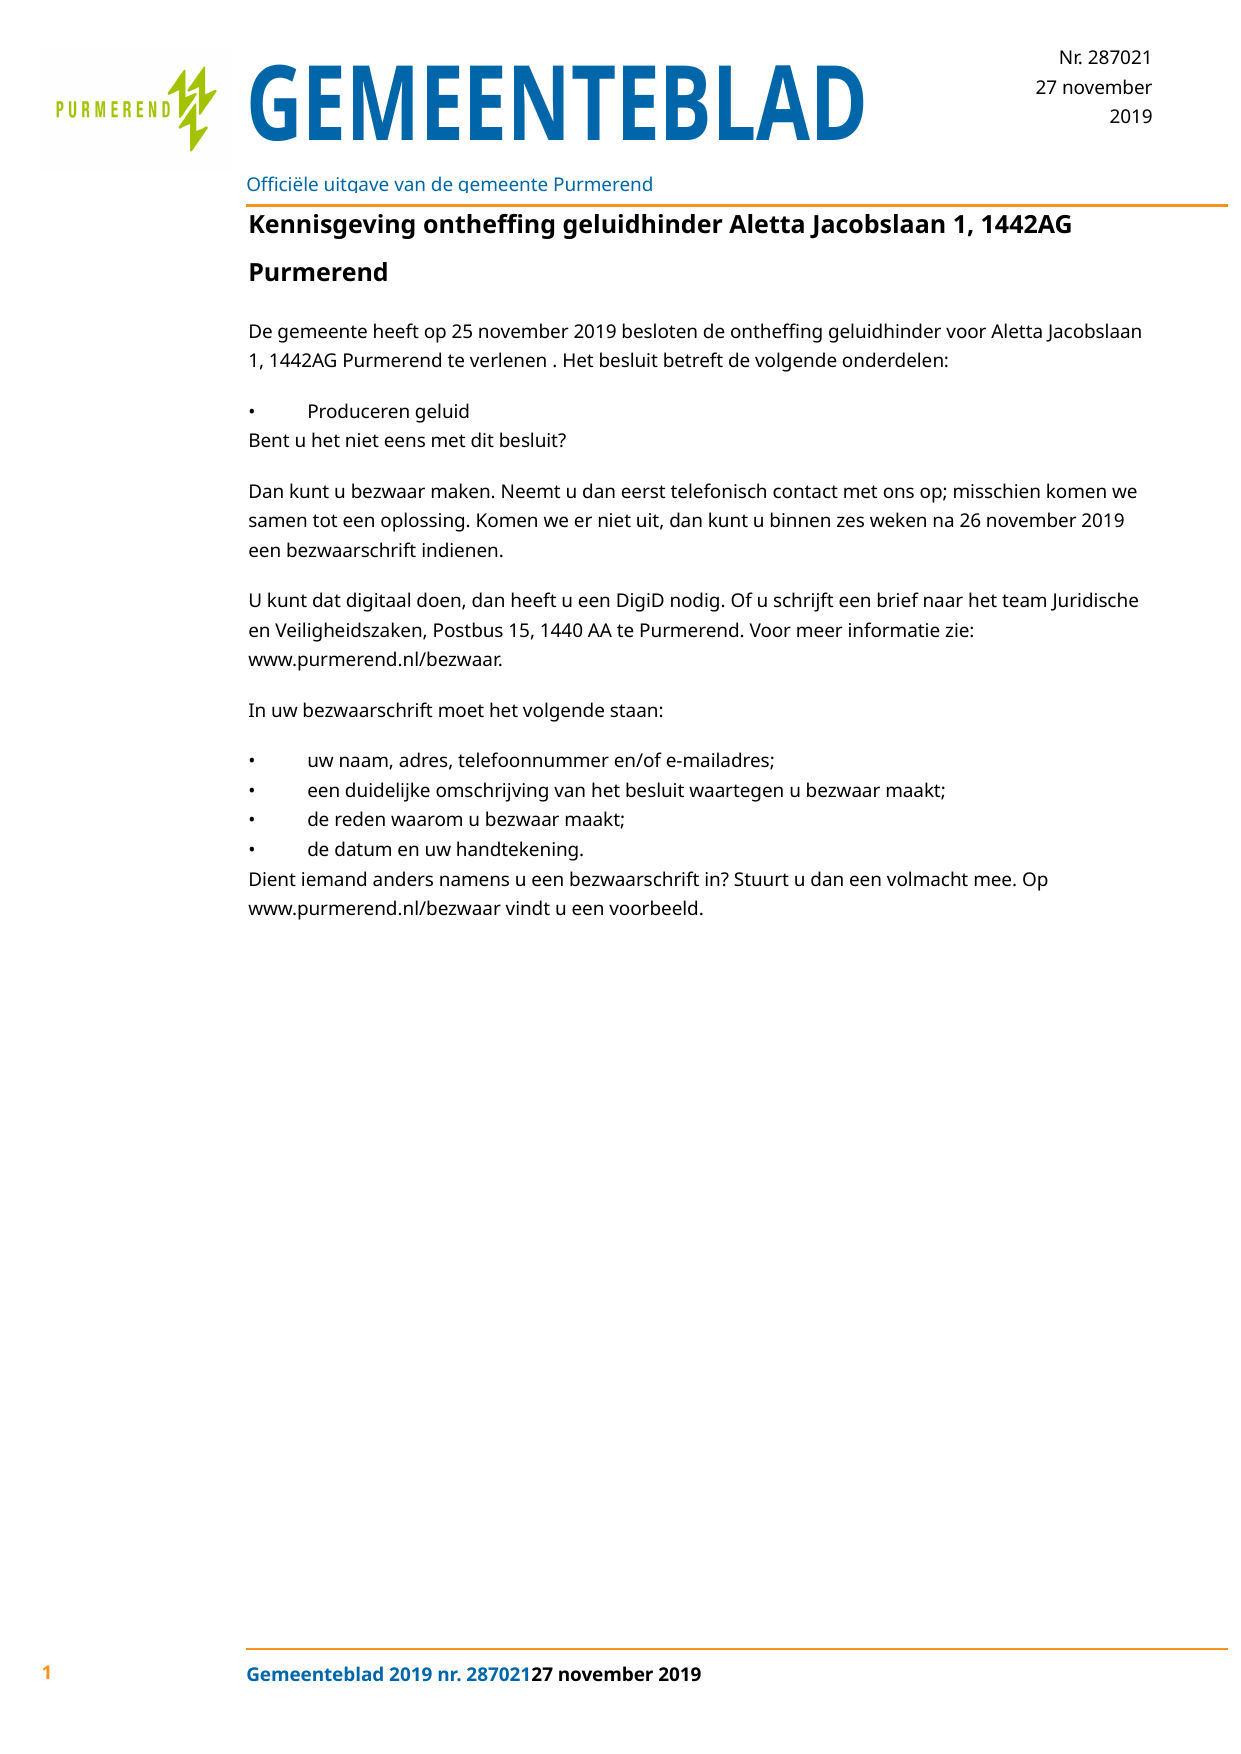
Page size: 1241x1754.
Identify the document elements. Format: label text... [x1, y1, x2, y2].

list Produceren geluid [248, 398, 1152, 424]
text Bent u het niet eens met dit besluit? [248, 427, 1152, 453]
list uw naam, adres, telefoonnummer en/of e-mailadres; [248, 747, 1152, 773]
text In uw bezwaarschrift moet het volgende staan: [248, 697, 1152, 723]
text Dient iemand anders namens u een bezwaarschrift in? Stuurt u dan een volmacht mee. Op www.purmerend.nl/bezwaar vindt u een voorbeeld. [248, 866, 1152, 921]
text Kennisgeving ontheffing geluidhinder Aletta Jacobslaan 1, 1442AG Purmerend [248, 207, 1152, 288]
text De gemeente heeft op 25 november 2019 besloten de ontheffing geluidhinder voor Aletta Jacobslaan 1, 1442AG Purmerend te verlenen . Het besluit betreft de volgende onderdelen: [248, 318, 1152, 373]
list een duidelijke omschrijving van het besluit waartegen u bezwaar maakt; [248, 777, 1152, 803]
text Dan kunt u bezwaar maken. Neemt u dan eerst telefonisch contact met ons op; misschien komen we samen tot een oplossing. Komen we er niet uit, dan kunt u binnen zes weken na 26 november 2019 een bezwaarschrift indienen. [248, 478, 1152, 563]
list de datum en uw handtekening. [248, 836, 1152, 862]
text U kunt dat digitaal doen, dan heeft u een DigiD nodig. Of u schrijft een brief naar het team Juridische en Veiligheidszaken, Postbus 15, 1440 AA te Purmerend. Voor meer informatie zie: www.purmerend.nl/bezwaar. [248, 587, 1152, 672]
list de reden waarom u bezwaar maakt; [248, 807, 1152, 832]
picture [41, 47, 231, 172]
